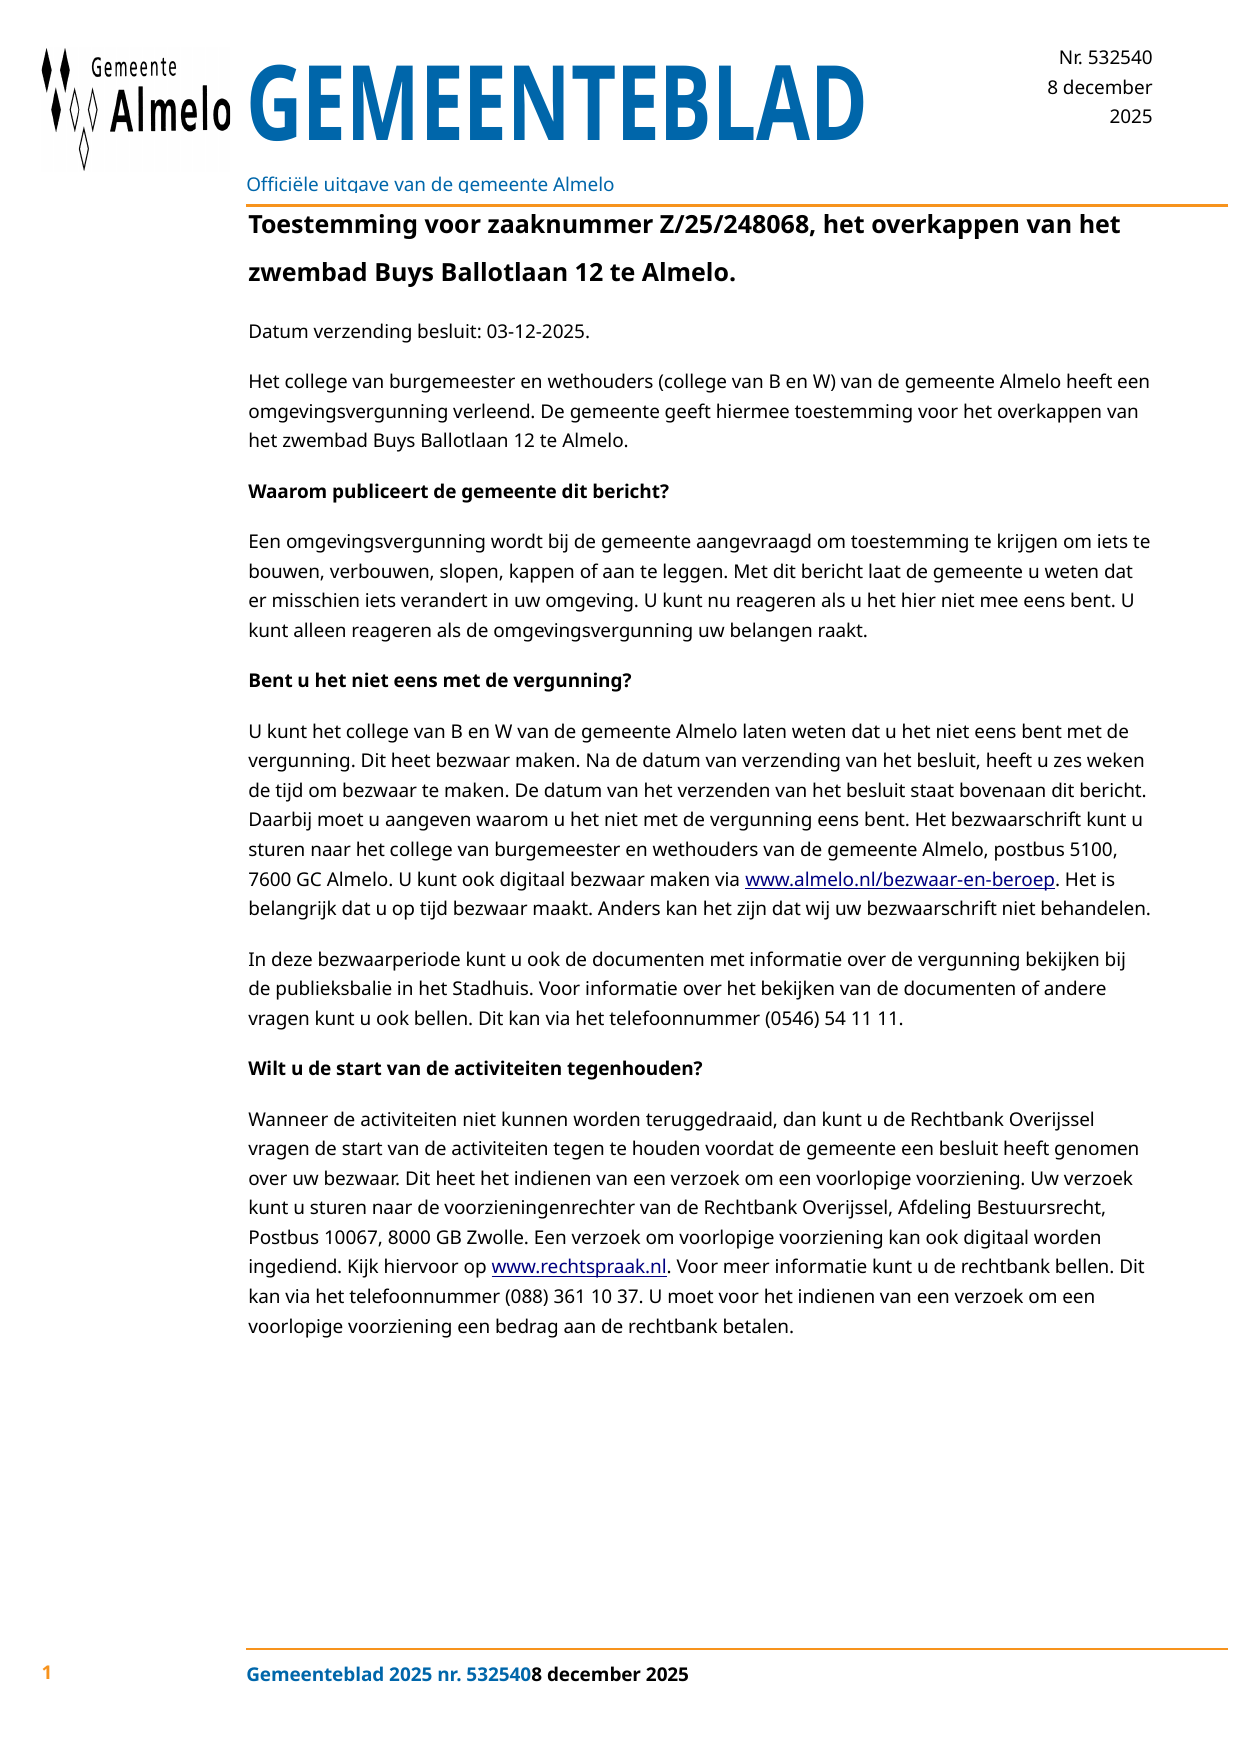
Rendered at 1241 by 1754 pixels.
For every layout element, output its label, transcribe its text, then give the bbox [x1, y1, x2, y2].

text In deze bezwaarperiode kunt u ook de documenten met informatie over de vergunning bekijken bij de publieksbalie in het Stadhuis. Voor informatie over het bekijken van de documenten of andere vragen kunt u ook bellen. Dit kan via het telefoonnummer (0546) 54 11 11. [248, 946, 1152, 1031]
text U kunt het college van B en W van de gemeente Almelo laten weten dat u het niet eens bent met de vergunning. Dit heet bezwaar maken. Na de datum van verzending van het besluit, heeft u zes weken de tijd om bezwaar te maken. De datum van het verzenden van het besluit staat bovenaan dit bericht. Daarbij moet u aangeven waarom u het niet met de vergunning eens bent. Het bezwaarschrift kunt u sturen naar het college van burgemeester en wethouders van de gemeente Almelo, postbus 5100, 7600 GC Almelo. U kunt ook digitaal bezwaar maken via www.almelo.nl/bezwaar-en-beroep. Het is belangrijk dat u op tijd bezwaar maakt. Anders kan het zijn dat wij uw bezwaarschrift niet behandelen. [248, 718, 1152, 921]
text Toestemming voor zaaknummer Z/25/248068, het overkappen van het zwembad Buys Ballotlaan 12 te Almelo. [248, 207, 1152, 288]
text Een omgevingsvergunning wordt bij de gemeente aangevraagd om toestemming te krijgen om iets te bouwen, verbouwen, slopen, kappen of aan te leggen. Met dit bericht laat de gemeente u weten dat er misschien iets verandert in uw omgeving. U kunt nu reageren als u het hier niet mee eens bent. U kunt alleen reageren als de omgevingsvergunning uw belangen raakt. [248, 528, 1152, 643]
text Waarom publiceert de gemeente dit bericht? [248, 478, 1152, 504]
text Bent u het niet eens met de vergunning? [248, 667, 1152, 693]
text Datum verzending besluit: 03-12-2025. [248, 318, 1152, 344]
text Het college van burgemeester en wethouders (college van B en W) van de gemeente Almelo heeft een omgevingsvergunning verleend. De gemeente geeft hiermee toestemming voor het overkappen van het zwembad Buys Ballotlaan 12 te Almelo. [248, 368, 1152, 453]
picture [41, 47, 231, 172]
text Wilt u de start van de activiteiten tegenhouden? [248, 1055, 1152, 1081]
text Wanneer de activiteiten niet kunnen worden teruggedraaid, dan kunt u de Rechtbank Overijssel vragen de start van de activiteiten tegen te houden voordat de gemeente een besluit heeft genomen over uw bezwaar. Dit heet het indienen van een verzoek om een voorlopige voorziening. Uw verzoek kunt u sturen naar de voorzieningenrechter van de Rechtbank Overijssel, Afdeling Bestuursrecht, Postbus 10067, 8000 GB Zwolle. Een verzoek om voorlopige voorziening kan ook digitaal worden ingediend. Kijk hiervoor op www.rechtspraak.nl. Voor meer informatie kunt u de rechtbank bellen. Dit kan via het telefoonnummer (088) 361 10 37. U moet voor het indienen van een verzoek om een voorlopige voorziening een bedrag aan de rechtbank betalen. [248, 1106, 1152, 1339]
